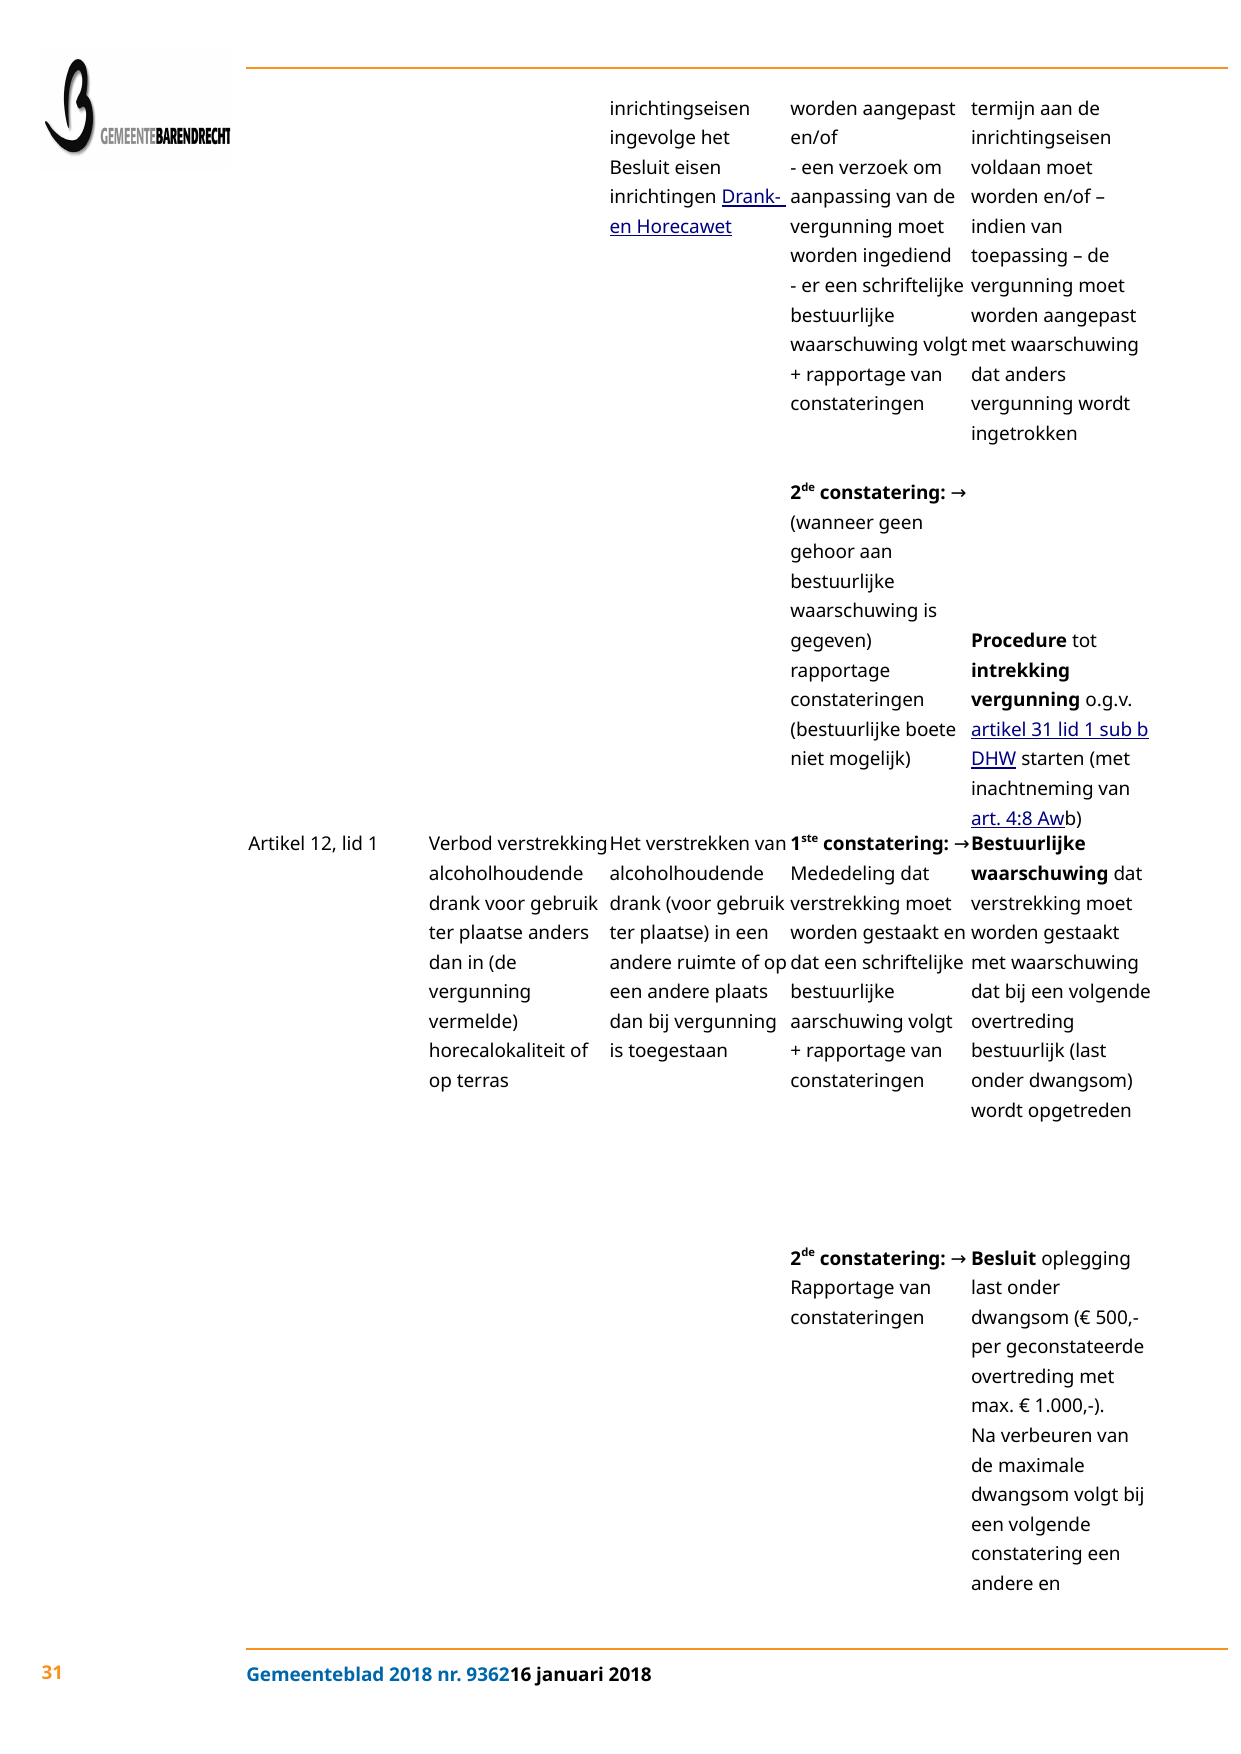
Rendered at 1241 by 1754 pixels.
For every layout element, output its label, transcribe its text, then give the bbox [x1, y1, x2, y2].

picture [41, 47, 231, 172]
table_cell Het verstrekken van alcoholhoudende drank (voor gebruik ter plaatse) in een andere ruimte of op een andere plaats dan bij vergunning is toegestaan [609, 831, 790, 1596]
table_cell [429, 95, 609, 831]
table_cell worden aangepast en/of - een verzoek om aanpassing van de vergunning moet worden ingediend - er een schriftelijke bestuurlijke waarschuwing volgt + rapportage van constateringen 2de constatering: → (wanneer geen gehoor aan bestuurlijke waarschuwing is gegeven) rapportage constateringen (bestuurlijke boete niet mogelijk) [790, 95, 971, 831]
table_cell [248, 95, 429, 831]
table_cell termijn aan de inrichtingseisen voldaan moet worden en/of – indien van toepassing – de vergunning moet worden aangepast met waarschuwing dat anders vergunning wordt ingetrokken Procedure tot intrekking vergunning o.g.v. artikel 31 lid 1 sub b DHW starten (met inachtneming van art. 4:8 Awb) [971, 95, 1152, 831]
table_cell Verbod verstrekking alcoholhoudende drank voor gebruik ter plaatse anders dan in (de vergunning vermelde) horecalokaliteit of op terras [429, 831, 609, 1596]
table_cell inrichtingseisen ingevolge het Besluit eisen inrichtingen Drank- en Horecawet [609, 95, 790, 831]
table_cell 1ste constatering: → Mededeling dat verstrekking moet worden gestaakt en dat een schriftelijke bestuurlijke aarschuwing volgt + rapportage van constateringen 2de constatering: → Rapportage van constateringen [790, 831, 971, 1596]
table_cell Artikel 12, lid 1 [248, 831, 429, 1596]
table_cell Bestuurlijke waarschuwing dat verstrekking moet worden gestaakt met waarschuwing dat bij een volgende overtreding bestuurlijk (last onder dwangsom) wordt opgetreden Besluit oplegging last onder dwangsom (€ 500,- per geconstateerde overtreding met max. € 1.000,-). Na verbeuren van de maximale dwangsom volgt bij een volgende constatering een andere en [971, 831, 1152, 1596]
